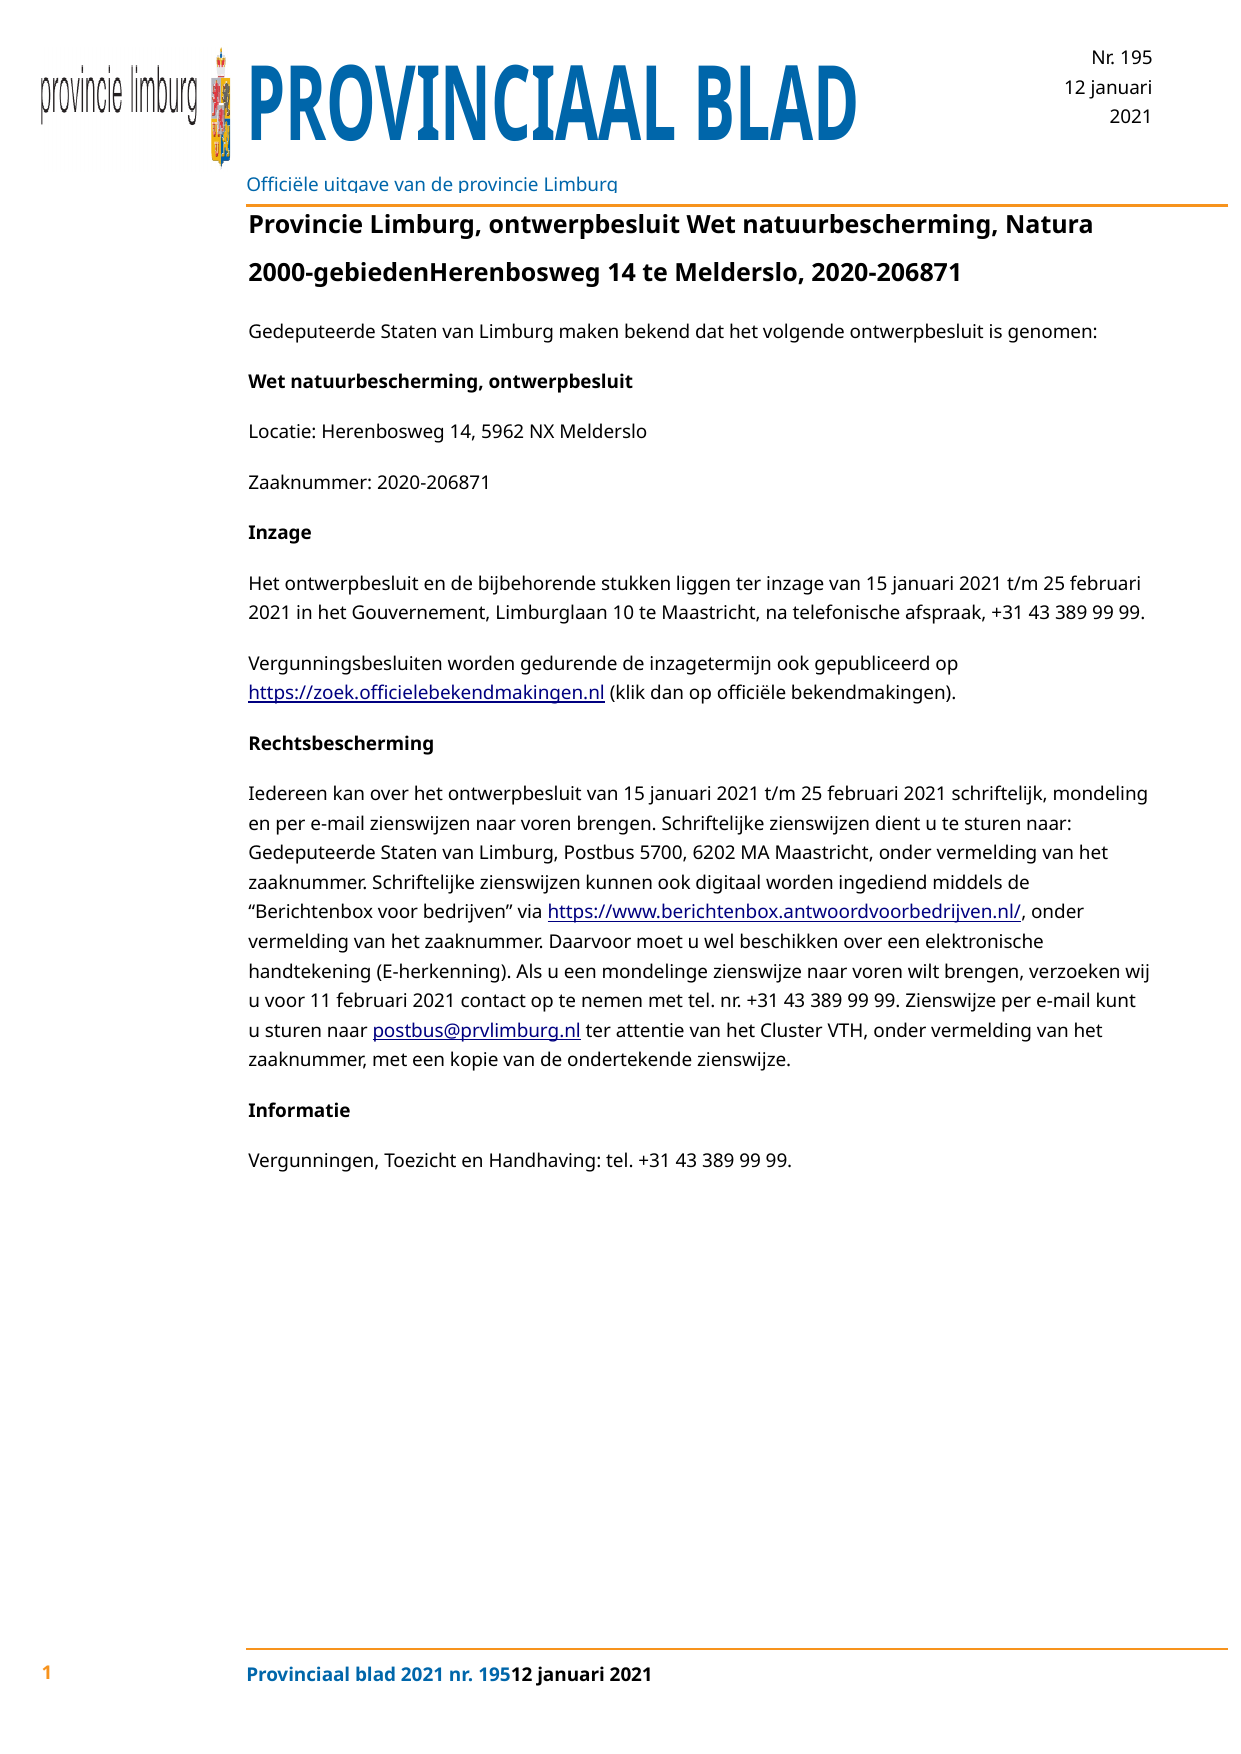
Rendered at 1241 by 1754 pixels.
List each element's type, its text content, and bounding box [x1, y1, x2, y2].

text Iedereen kan over het ontwerpbesluit van 15 januari 2021 t/m 25 februari 2021 schriftelijk, mondeling en per e-mail zienswijzen naar voren brengen. Schriftelijke zienswijzen dient u te sturen naar: Gedeputeerde Staten van Limburg, Postbus 5700, 6202 MA Maastricht, onder vermelding van het zaaknummer. Schriftelijke zienswijzen kunnen ook digitaal worden ingediend middels de “Berichtenbox voor bedrijven” via https://www.berichtenbox.antwoordvoorbedrijven.nl/, onder vermelding van het zaaknummer. Daarvoor moet u wel beschikken over een elektronische handtekening (E-herkenning). Als u een mondelinge zienswijze naar voren wilt brengen, verzoeken wij u voor 11 februari 2021 contact op te nemen met tel. nr. +31 43 389 99 99. Zienswijze per e-mail kunt u sturen naar postbus@prvlimburg.nl ter attentie van het Cluster VTH, onder vermelding van het zaaknummer, met een kopie van de ondertekende zienswijze. [248, 780, 1152, 1072]
text Locatie: Herenbosweg 14, 5962 NX Melderslo [248, 419, 1152, 444]
text Informatie [248, 1097, 1152, 1123]
text Vergunningen, Toezicht en Handhaving: tel. +31 43 389 99 99. [248, 1147, 1152, 1173]
text Zaaknummer: 2020-206871 [248, 469, 1152, 495]
text Inzage [248, 519, 1152, 545]
text Rechtsbescherming [248, 730, 1152, 756]
text Het ontwerpbesluit en de bijbehorende stukken liggen ter inzage van 15 januari 2021 t/m 25 februari 2021 in het Gouvernement, Limburglaan 10 te Maastricht, na telefonische afspraak, +31 43 389 99 99. [248, 570, 1152, 625]
text Vergunningsbesluiten worden gedurende de inzagetermijn ook gepubliceerd op https://zoek.officielebekendmakingen.nl (klik dan op officiële bekendmakingen). [248, 650, 1152, 705]
text Gedeputeerde Staten van Limburg maken bekend dat het volgende ontwerpbesluit is genomen: [248, 318, 1152, 344]
picture [41, 47, 231, 172]
text Wet natuurbescherming, ontwerpbesluit [248, 368, 1152, 394]
text Provincie Limburg, ontwerpbesluit Wet natuurbescherming, Natura 2000-gebiedenHerenbosweg 14 te Melderslo, 2020-206871 [248, 207, 1152, 288]
